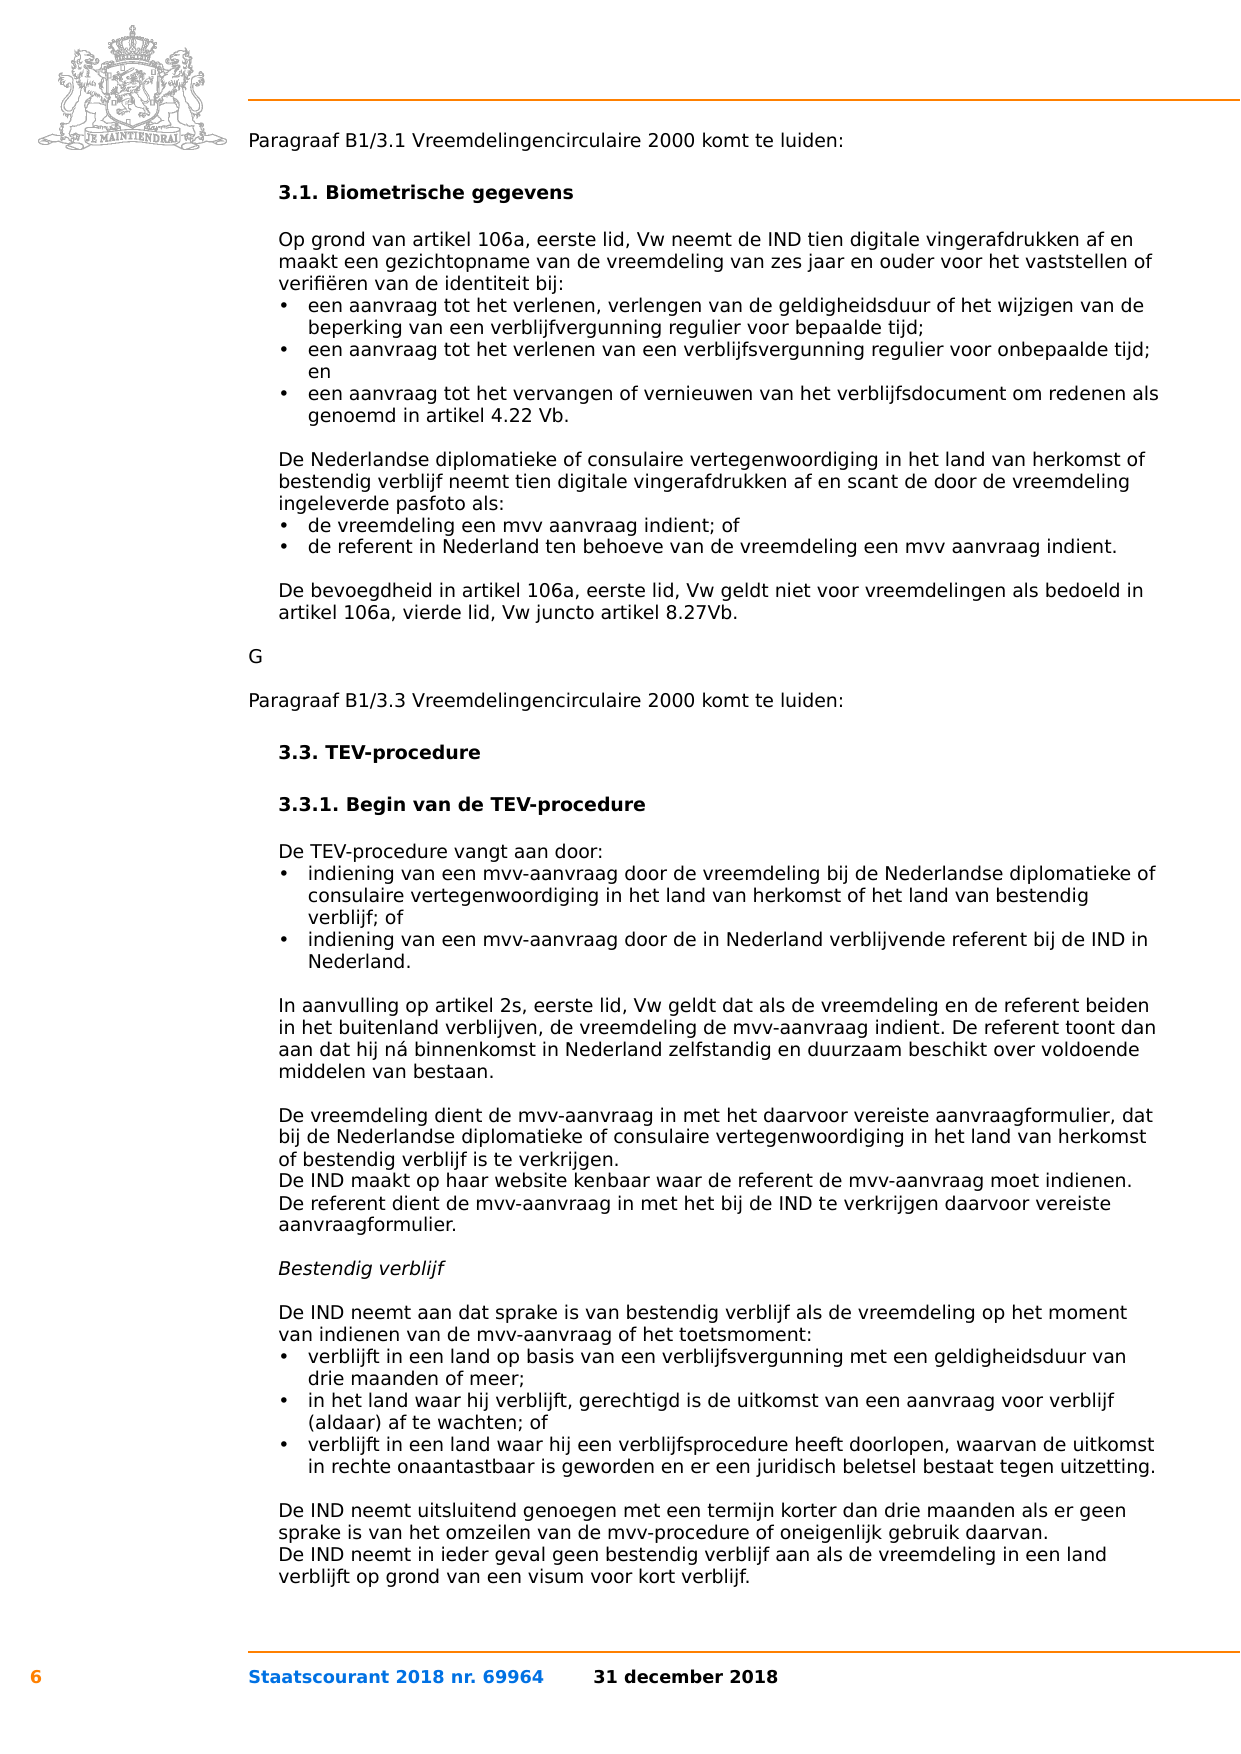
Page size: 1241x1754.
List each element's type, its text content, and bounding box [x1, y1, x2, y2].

text De IND neemt aan dat sprake is van bestendig verblijf als de vreemdeling op het moment van indienen van de mvv-aanvraag of het toetsmoment: [278, 1302, 1163, 1346]
text Paragraaf B1/3.3 Vreemdelingencirculaire 2000 komt te luiden: [248, 690, 1163, 712]
subtitle 3.3. TEV-procedure [278, 742, 1163, 764]
text • een aanvraag tot het verlenen van een verblijfsvergunning regulier voor onbepaalde tijd; en [278, 339, 1163, 383]
text De bevoegdheid in artikel 106a, eerste lid, Vw geldt niet voor vreemdelingen als bedoeld in artikel 106a, vierde lid, Vw juncto artikel 8.27Vb. [278, 580, 1163, 624]
text • een aanvraag tot het vervangen of vernieuwen van het verblijfsdocument om redenen als genoemd in artikel 4.22 Vb. [278, 383, 1163, 427]
text De IND maakt op haar website kenbaar waar de referent de mvv-aanvraag moet indienen. De referent dient de mvv-aanvraag in met het bij de IND te verkrijgen daarvoor vereiste aanvraagformulier. [278, 1170, 1163, 1236]
subtitle Bestendig verblijf [278, 1258, 1163, 1280]
text In aanvulling op artikel 2s, eerste lid, Vw geldt dat als de vreemdeling en de referent beiden in het buitenland verblijven, de vreemdeling de mvv-aanvraag indient. De referent toont dan aan dat hij ná binnenkomst in Nederland zelfstandig en duurzaam beschikt over voldoende middelen van bestaan. [278, 995, 1163, 1083]
text De TEV-procedure vangt aan door: [278, 841, 1163, 863]
text • in het land waar hij verblijft, gerechtigd is de uitkomst van een aanvraag voor verblijf (aldaar) af te wachten; of [278, 1390, 1163, 1434]
text • indiening van een mvv-aanvraag door de vreemdeling bij de Nederlandse diplomatieke of consulaire vertegenwoordiging in het land van herkomst of het land van bestendig verblijf; of [278, 863, 1163, 929]
text • de vreemdeling een mvv aanvraag indient; of [278, 514, 1163, 536]
text Paragraaf B1/3.1 Vreemdelingencirculaire 2000 komt te luiden: [248, 130, 1163, 152]
text De vreemdeling dient de mvv-aanvraag in met het daarvoor vereiste aanvraagformulier, dat bij de Nederlandse diplomatieke of consulaire vertegenwoordiging in het land van herkomst of bestendig verblijf is te verkrijgen. [278, 1104, 1163, 1170]
text Op grond van artikel 106a, eerste lid, Vw neemt de IND tien digitale vingerafdrukken af en maakt een gezichtopname van de vreemdeling van zes jaar en ouder voor het vaststellen of verifiëren van de identiteit bij: [278, 229, 1163, 295]
text • een aanvraag tot het verlenen, verlengen van de geldigheidsduur of het wijzigen van de beperking van een verblijfvergunning regulier voor bepaalde tijd; [278, 295, 1163, 339]
text De Nederlandse diplomatieke of consulaire vertegenwoordiging in het land van herkomst of bestendig verblijf neemt tien digitale vingerafdrukken af en scant de door de vreemdeling ingeleverde pasfoto als: [278, 448, 1163, 514]
text • indiening van een mvv-aanvraag door de in Nederland verblijvende referent bij de IND in Nederland. [278, 929, 1163, 973]
text • verblijft in een land waar hij een verblijfsprocedure heeft doorlopen, waarvan de uitkomst in rechte onaantastbaar is geworden en er een juridisch beletsel bestaat tegen uitzetting. [278, 1434, 1163, 1478]
text De IND neemt in ieder geval geen bestendig verblijf aan als de vreemdeling in een land verblijft op grond van een visum voor kort verblijf. [278, 1544, 1163, 1588]
text • verblijft in een land op basis van een verblijfsvergunning met een geldigheidsduur van drie maanden of meer; [278, 1346, 1163, 1390]
text G [248, 646, 1163, 668]
text • de referent in Nederland ten behoeve van de vreemdeling een mvv aanvraag indient. [278, 536, 1163, 558]
subtitle 3.1. Biometrische gegevens [278, 182, 1163, 204]
text De IND neemt uitsluitend genoegen met een termijn korter dan drie maanden als er geen sprake is van het omzeilen van de mvv-procedure of oneigenlijk gebruik daarvan. [278, 1500, 1163, 1544]
picture [38, 25, 227, 150]
subtitle 3.3.1. Begin van de TEV-procedure [278, 794, 1163, 816]
